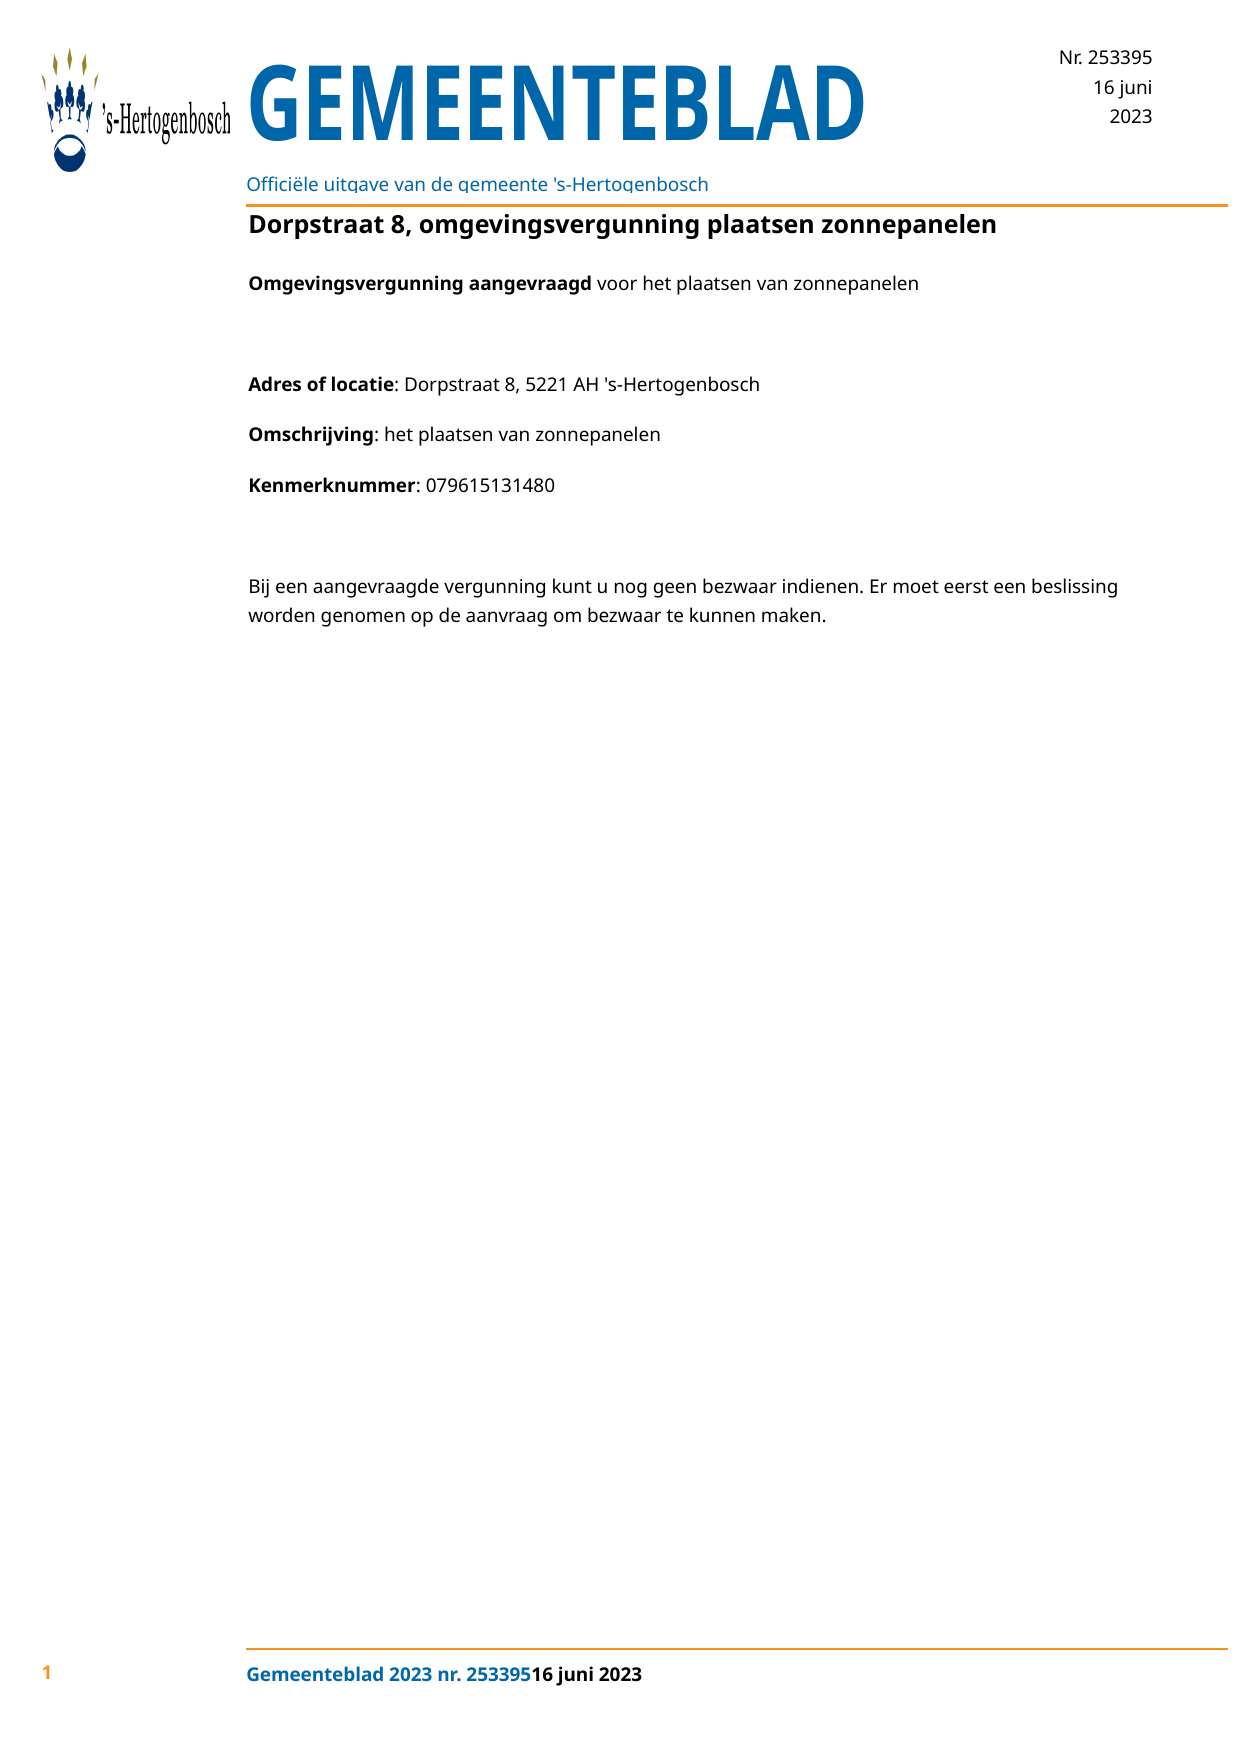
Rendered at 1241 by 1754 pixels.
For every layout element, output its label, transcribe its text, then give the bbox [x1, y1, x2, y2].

picture [41, 47, 231, 172]
text Bij een aangevraagde vergunning kunt u nog geen bezwaar indienen. Er moet eerst een beslissing worden genomen op de aanvraag om bezwaar te kunnen maken. [248, 573, 1152, 628]
text Omschrijving: het plaatsen van zonnepanelen [248, 422, 1152, 447]
text Dorpstraat 8, omgevingsvergunning plaatsen zonnepanelen [248, 207, 1152, 241]
text Adres of locatie: Dorpstraat 8, 5221 AH 's-Hertogenbosch [248, 371, 1152, 397]
text Kenmerknummer: 079615131480 [248, 472, 1152, 498]
text Omgevingsvergunning aangevraagd voor het plaatsen van zonnepanelen [248, 270, 1152, 296]
